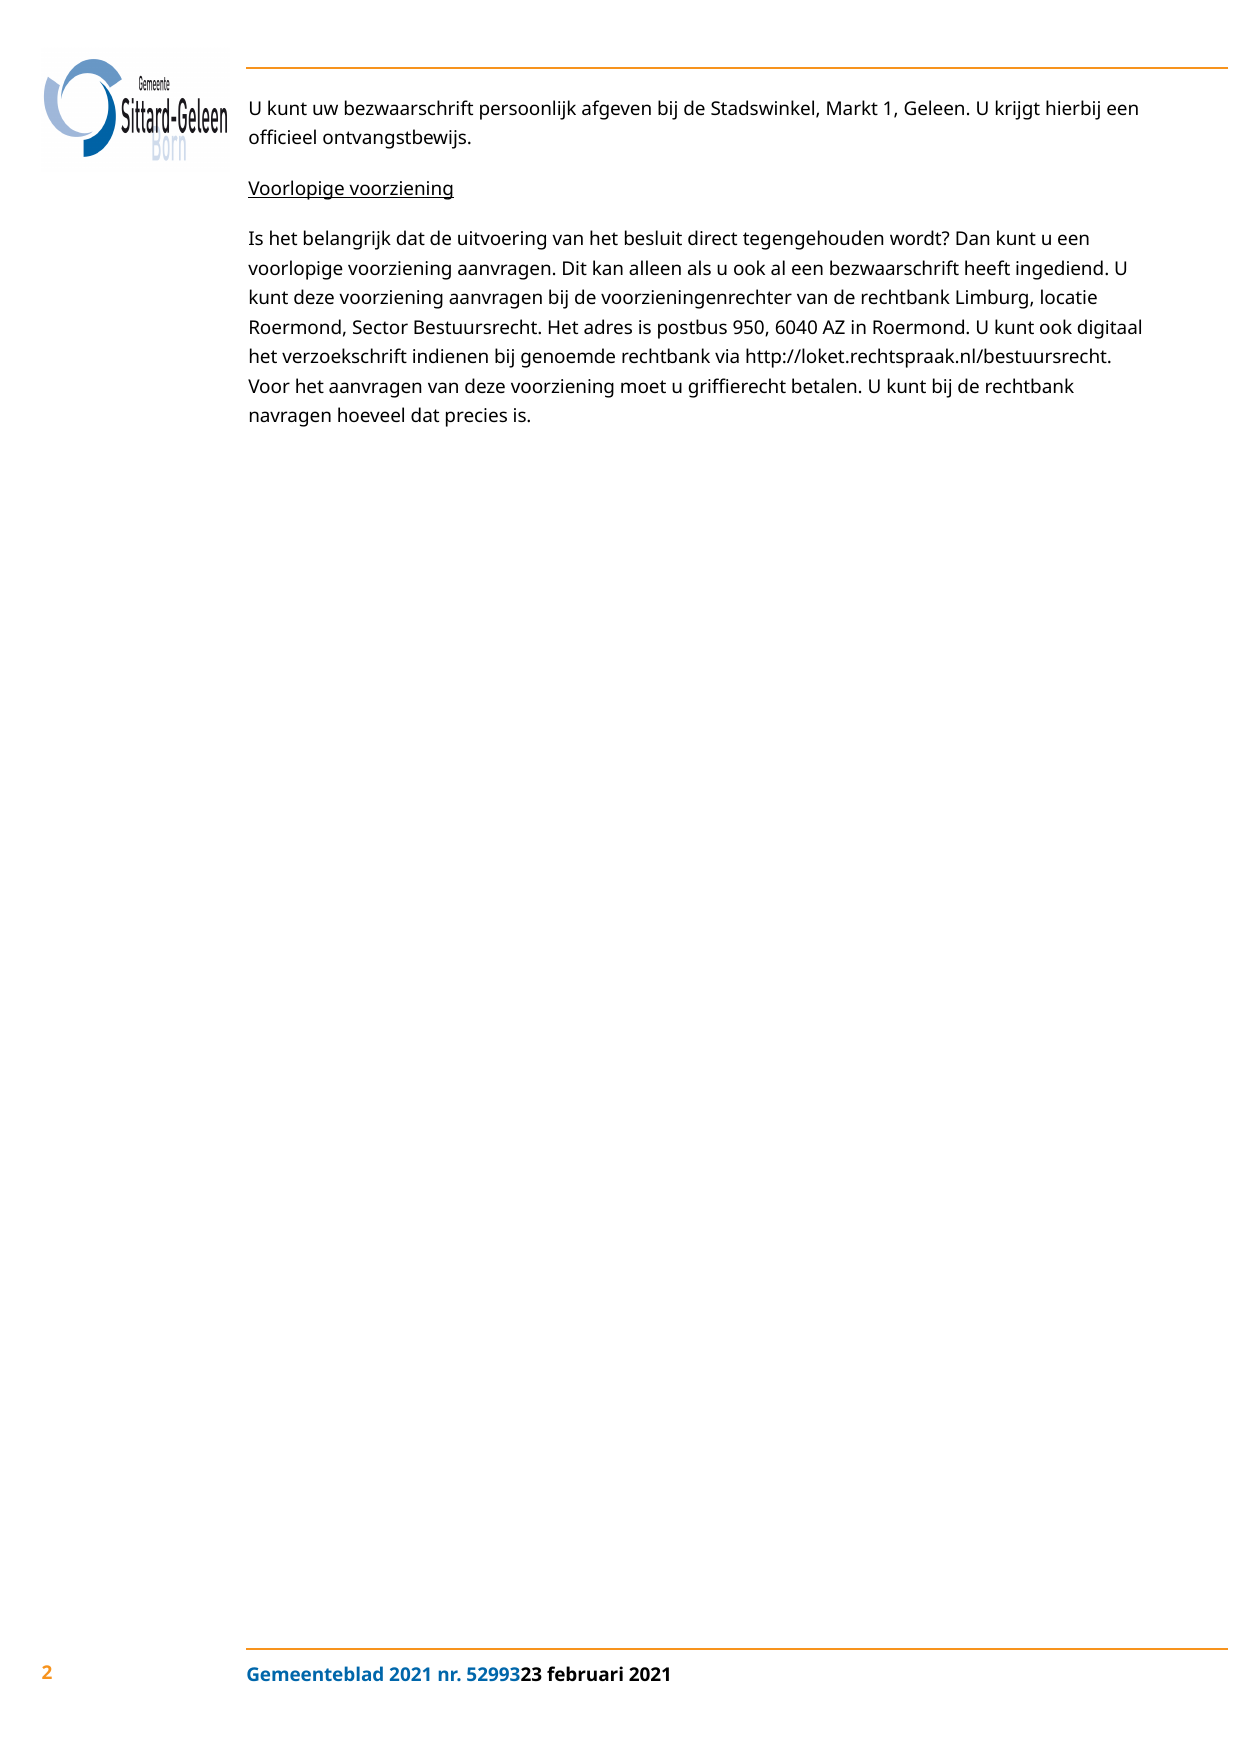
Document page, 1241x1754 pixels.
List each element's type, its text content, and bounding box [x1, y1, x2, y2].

text Is het belangrijk dat de uitvoering van het besluit direct tegengehouden wordt? Dan kunt u een voorlopige voorziening aanvragen. Dit kan alleen als u ook al een bezwaarschrift heeft ingediend. U kunt deze voorziening aanvragen bij de voorzieningenrechter van de rechtbank Limburg, locatie Roermond, Sector Bestuursrecht. Het adres is postbus 950, 6040 AZ in Roermond. U kunt ook digitaal het verzoekschrift indienen bij genoemde rechtbank via http://loket.rechtspraak.nl/bestuursrecht. Voor het aanvragen van deze voorziening moet u griffierecht betalen. U kunt bij de rechtbank navragen hoeveel dat precies is. [248, 225, 1152, 428]
text Voorlopige voorziening [248, 175, 1152, 201]
text U kunt uw bezwaarschrift persoonlijk afgeven bij de Stadswinkel, Markt 1, Geleen. U krijgt hierbij een officieel ontvangstbewijs. [248, 95, 1152, 150]
picture [41, 47, 231, 172]
